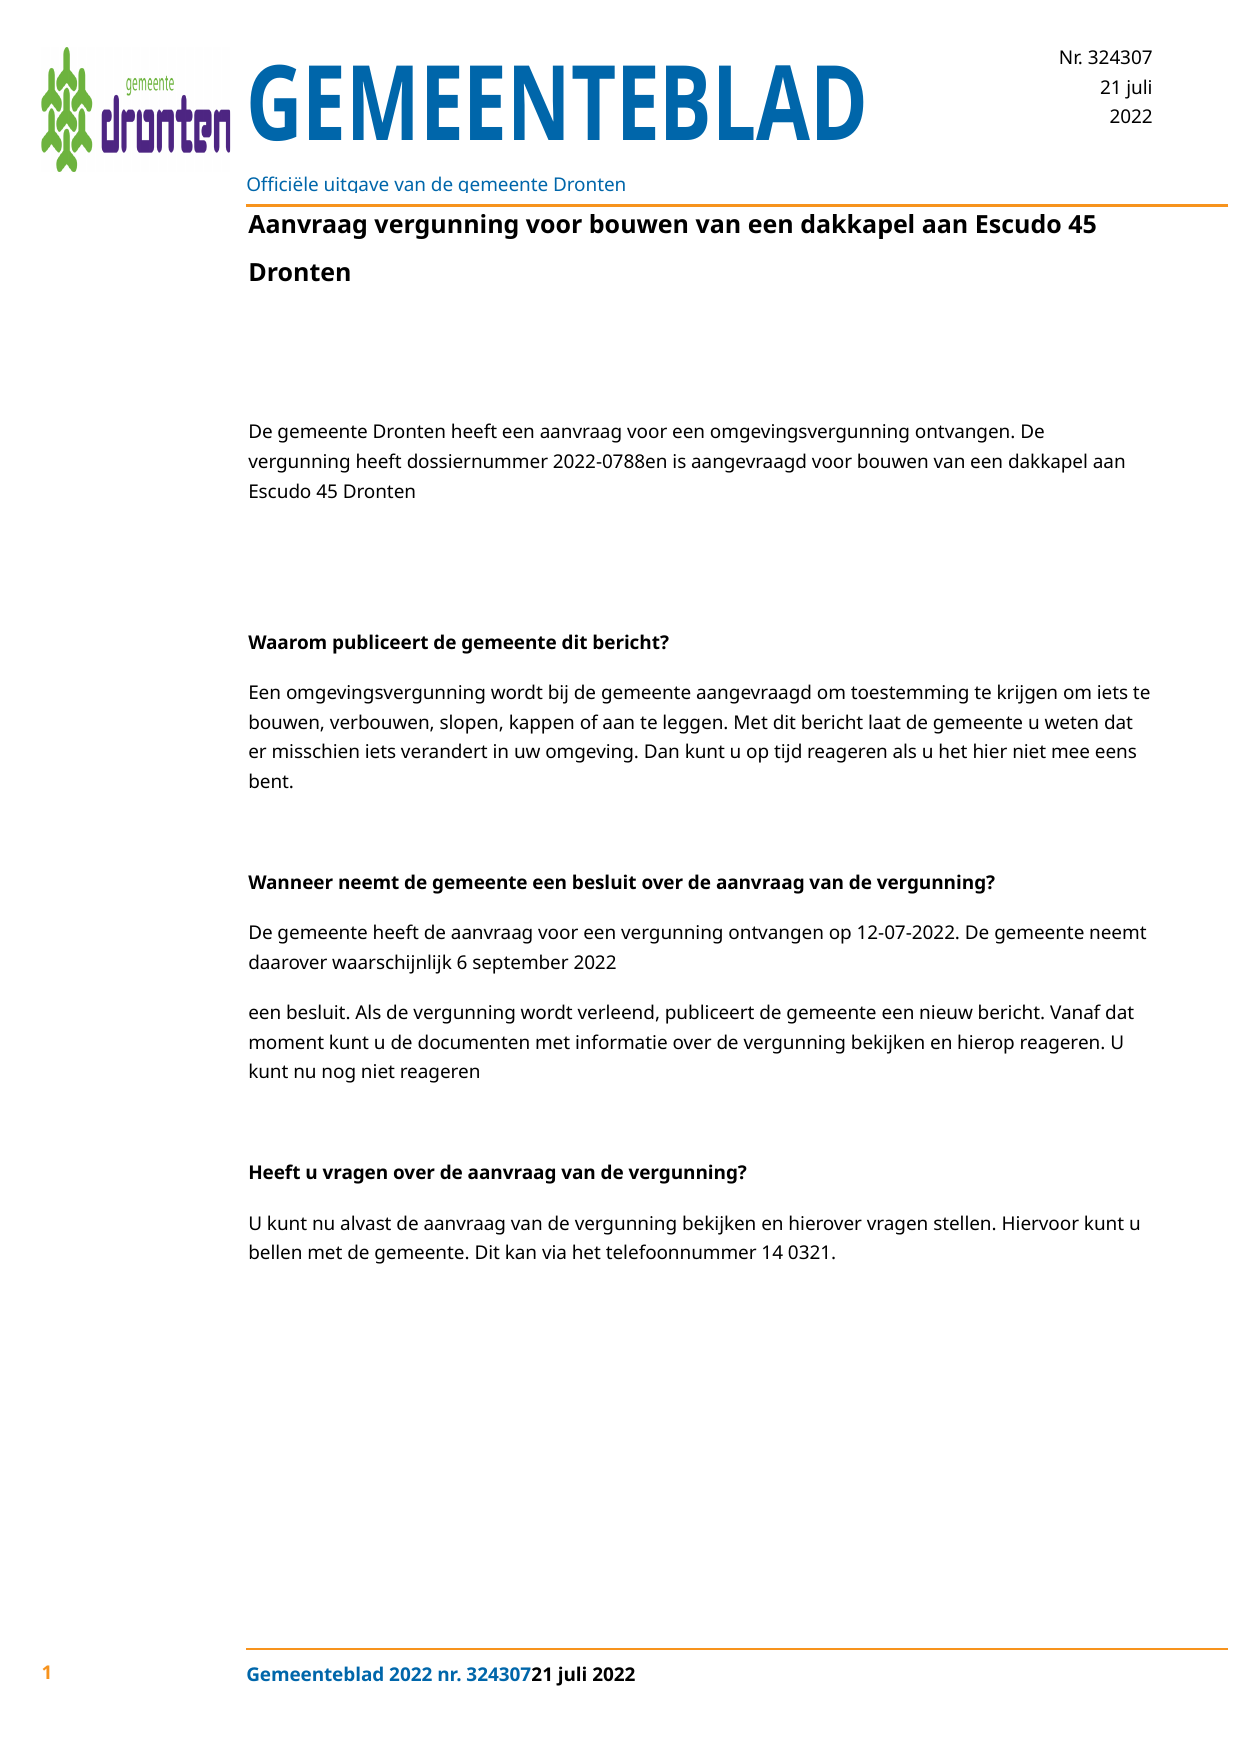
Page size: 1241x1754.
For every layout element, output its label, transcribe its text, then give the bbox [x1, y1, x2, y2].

text Waarom publiceert de gemeente dit bericht? [248, 629, 1152, 655]
text Aanvraag vergunning voor bouwen van een dakkapel aan Escudo 45 Dronten [248, 207, 1152, 288]
text De gemeente heeft de aanvraag voor een vergunning ontvangen op 12-07-2022. De gemeente neemt daarover waarschijnlijk 6 september 2022 [248, 919, 1152, 975]
text U kunt nu alvast de aanvraag van de vergunning bekijken en hierover vragen stellen. Hiervoor kunt u bellen met de gemeente. Dit kan via het telefoonnummer 14 0321. [248, 1210, 1152, 1265]
text De gemeente Dronten heeft een aanvraag voor een omgevingsvergunning ontvangen. De vergunning heeft dossiernummer 2022-0788en is aangevraagd voor bouwen van een dakkapel aan Escudo 45 Dronten [248, 419, 1152, 504]
text Een omgevingsvergunning wordt bij de gemeente aangevraagd om toestemming te krijgen om iets te bouwen, verbouwen, slopen, kappen of aan te leggen. Met dit bericht laat de gemeente u weten dat er misschien iets verandert in uw omgeving. Dan kunt u op tijd reageren als u het hier niet mee eens bent. [248, 679, 1152, 794]
text Heeft u vragen over de aanvraag van de vergunning? [248, 1159, 1152, 1185]
text Wanneer neemt de gemeente een besluit over de aanvraag van de vergunning? [248, 869, 1152, 895]
picture [41, 47, 231, 172]
text een besluit. Als de vergunning wordt verleend, publiceert de gemeente een nieuw bericht. Vanaf dat moment kunt u de documenten met informatie over de vergunning bekijken en hierop reageren. U kunt nu nog niet reageren [248, 999, 1152, 1084]
